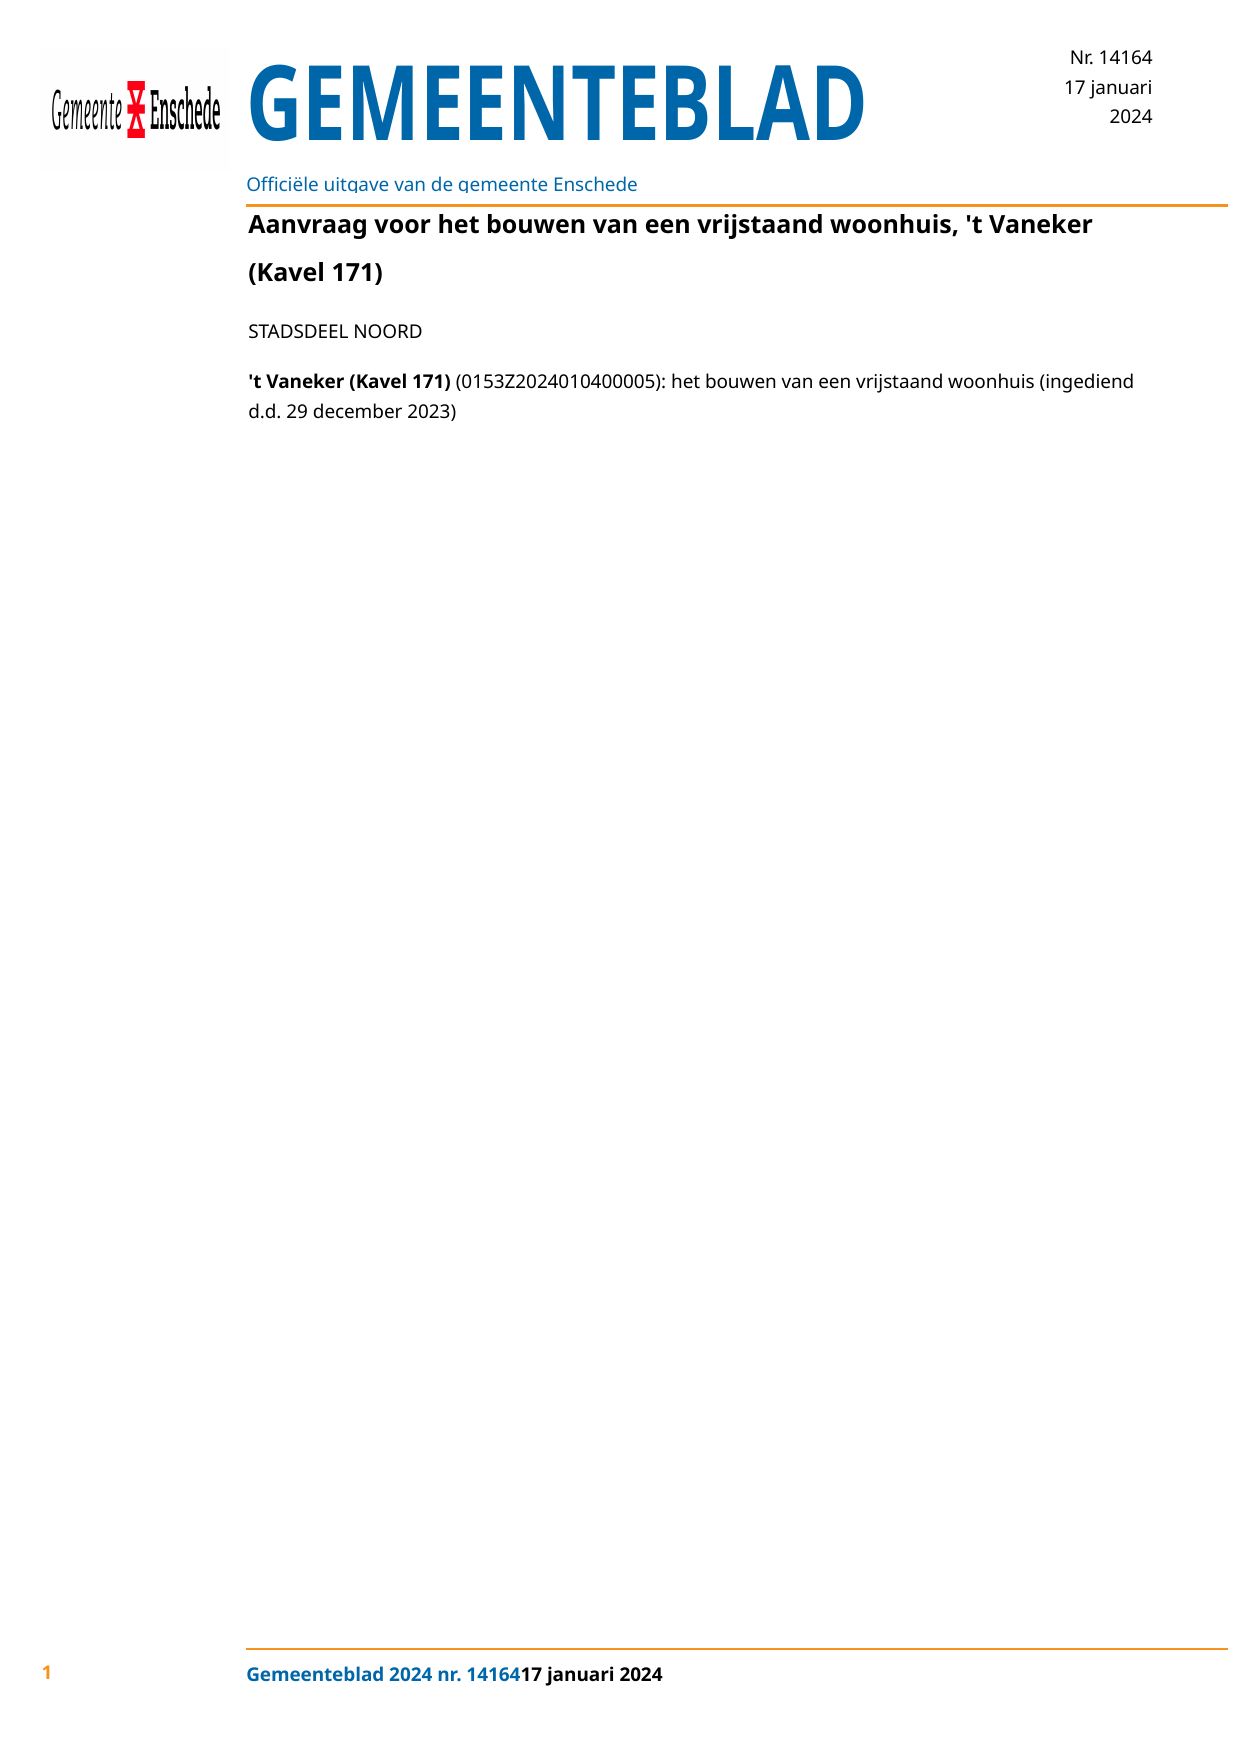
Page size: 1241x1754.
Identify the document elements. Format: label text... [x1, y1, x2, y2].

text Aanvraag voor het bouwen van een vrijstaand woonhuis, 't Vaneker (Kavel 171) [248, 207, 1152, 288]
picture [41, 47, 231, 172]
text 't Vaneker (Kavel 171) (0153Z2024010400005): het bouwen van een vrijstaand woonhuis (ingediend d.d. 29 december 2023) [248, 368, 1152, 424]
text STADSDEEL NOORD [248, 318, 1152, 344]
